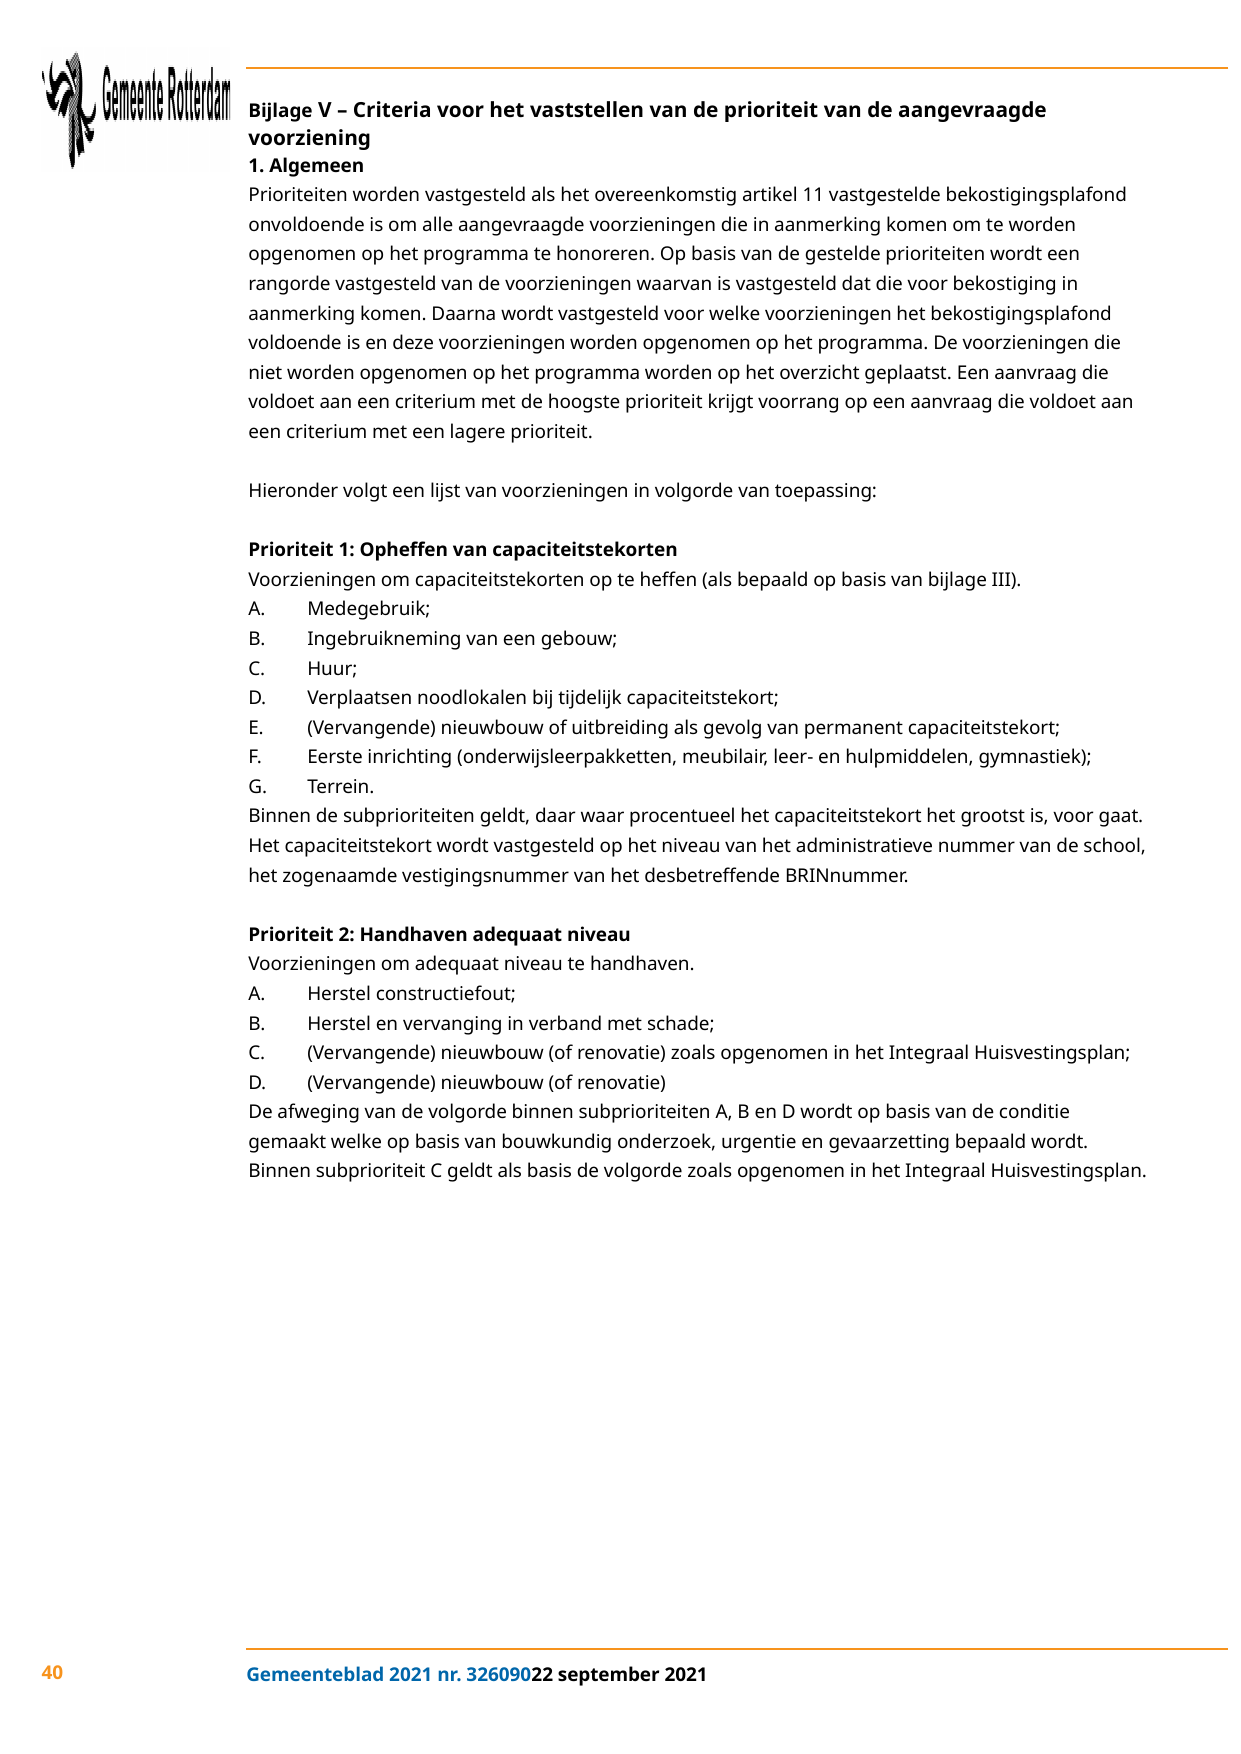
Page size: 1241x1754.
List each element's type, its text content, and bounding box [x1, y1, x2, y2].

list (Vervangende) nieuwbouw (of renovatie) zoals opgenomen in het Integraal Huisvestingsplan; [248, 1039, 1152, 1065]
text Prioriteit 1: Opheffen van capaciteitstekorten [248, 536, 1152, 562]
text Hieronder volgt een lijst van voorzieningen in volgorde van toepassing: [248, 477, 1152, 503]
list (Vervangende) nieuwbouw of uitbreiding als gevolg van permanent capaciteitstekort; [248, 714, 1152, 739]
list Eerste inrichting (onderwijsleerpakketten, meubilair, leer- en hulpmiddelen, gymnastiek); [248, 743, 1152, 769]
text 1. Algemeen [248, 152, 1152, 177]
list Huur; [248, 655, 1152, 680]
text Voorzieningen om capaciteitstekorten op te heffen (als bepaald op basis van bijlage III). [248, 566, 1152, 592]
list Herstel en vervanging in verband met schade; [248, 1010, 1152, 1035]
text Prioriteiten worden vastgesteld als het overeenkomstig artikel 11 vastgestelde bekostigingsplafond onvoldoende is om alle aangevraagde voorzieningen die in aanmerking komen om te worden opgenomen op het programma te honoreren. Op basis van de gestelde prioriteiten wordt een rangorde vastgesteld van de voorzieningen waarvan is vastgesteld dat die voor bekostiging in aanmerking komen. Daarna wordt vastgesteld voor welke voorzieningen het bekostigingsplafond voldoende is en deze voorzieningen worden opgenomen op het programma. De voorzieningen die niet worden opgenomen op het programma worden op het overzicht geplaatst. Een aanvraag die voldoet aan een criterium met de hoogste prioriteit krijgt voorrang op een aanvraag die voldoet aan een criterium met een lagere prioriteit. [248, 181, 1152, 444]
list Medegebruik; [248, 596, 1152, 621]
list Verplaatsen noodlokalen bij tijdelijk capaciteitstekort; [248, 684, 1152, 710]
list Terrein. [248, 773, 1152, 799]
picture [41, 47, 231, 172]
text Voorzieningen om adequaat niveau te handhaven. [248, 951, 1152, 976]
list (Vervangende) nieuwbouw (of renovatie) [248, 1069, 1152, 1094]
list Herstel constructiefout; [248, 980, 1152, 1006]
text Binnen de subprioriteiten geldt, daar waar procentueel het capaciteitstekort het grootst is, voor gaat. Het capaciteitstekort wordt vastgesteld op het niveau van het administratieve nummer van de school, het zogenaamde vestigingsnummer van het desbetreffende BRINnummer. [248, 803, 1152, 887]
text De afweging van de volgorde binnen subprioriteiten A, B en D wordt op basis van de conditie gemaakt welke op basis van bouwkundig onderzoek, urgentie en gevaarzetting bepaald wordt. Binnen subprioriteit C geldt als basis de volgorde zoals opgenomen in het Integraal Huisvestingsplan. [248, 1098, 1152, 1183]
list Ingebruikneming van een gebouw; [248, 625, 1152, 651]
text Prioriteit 2: Handhaven adequaat niveau [248, 921, 1152, 947]
text Bijlage V – Criteria voor het vaststellen van de prioriteit van de aangevraagde voorziening [248, 95, 1152, 152]
